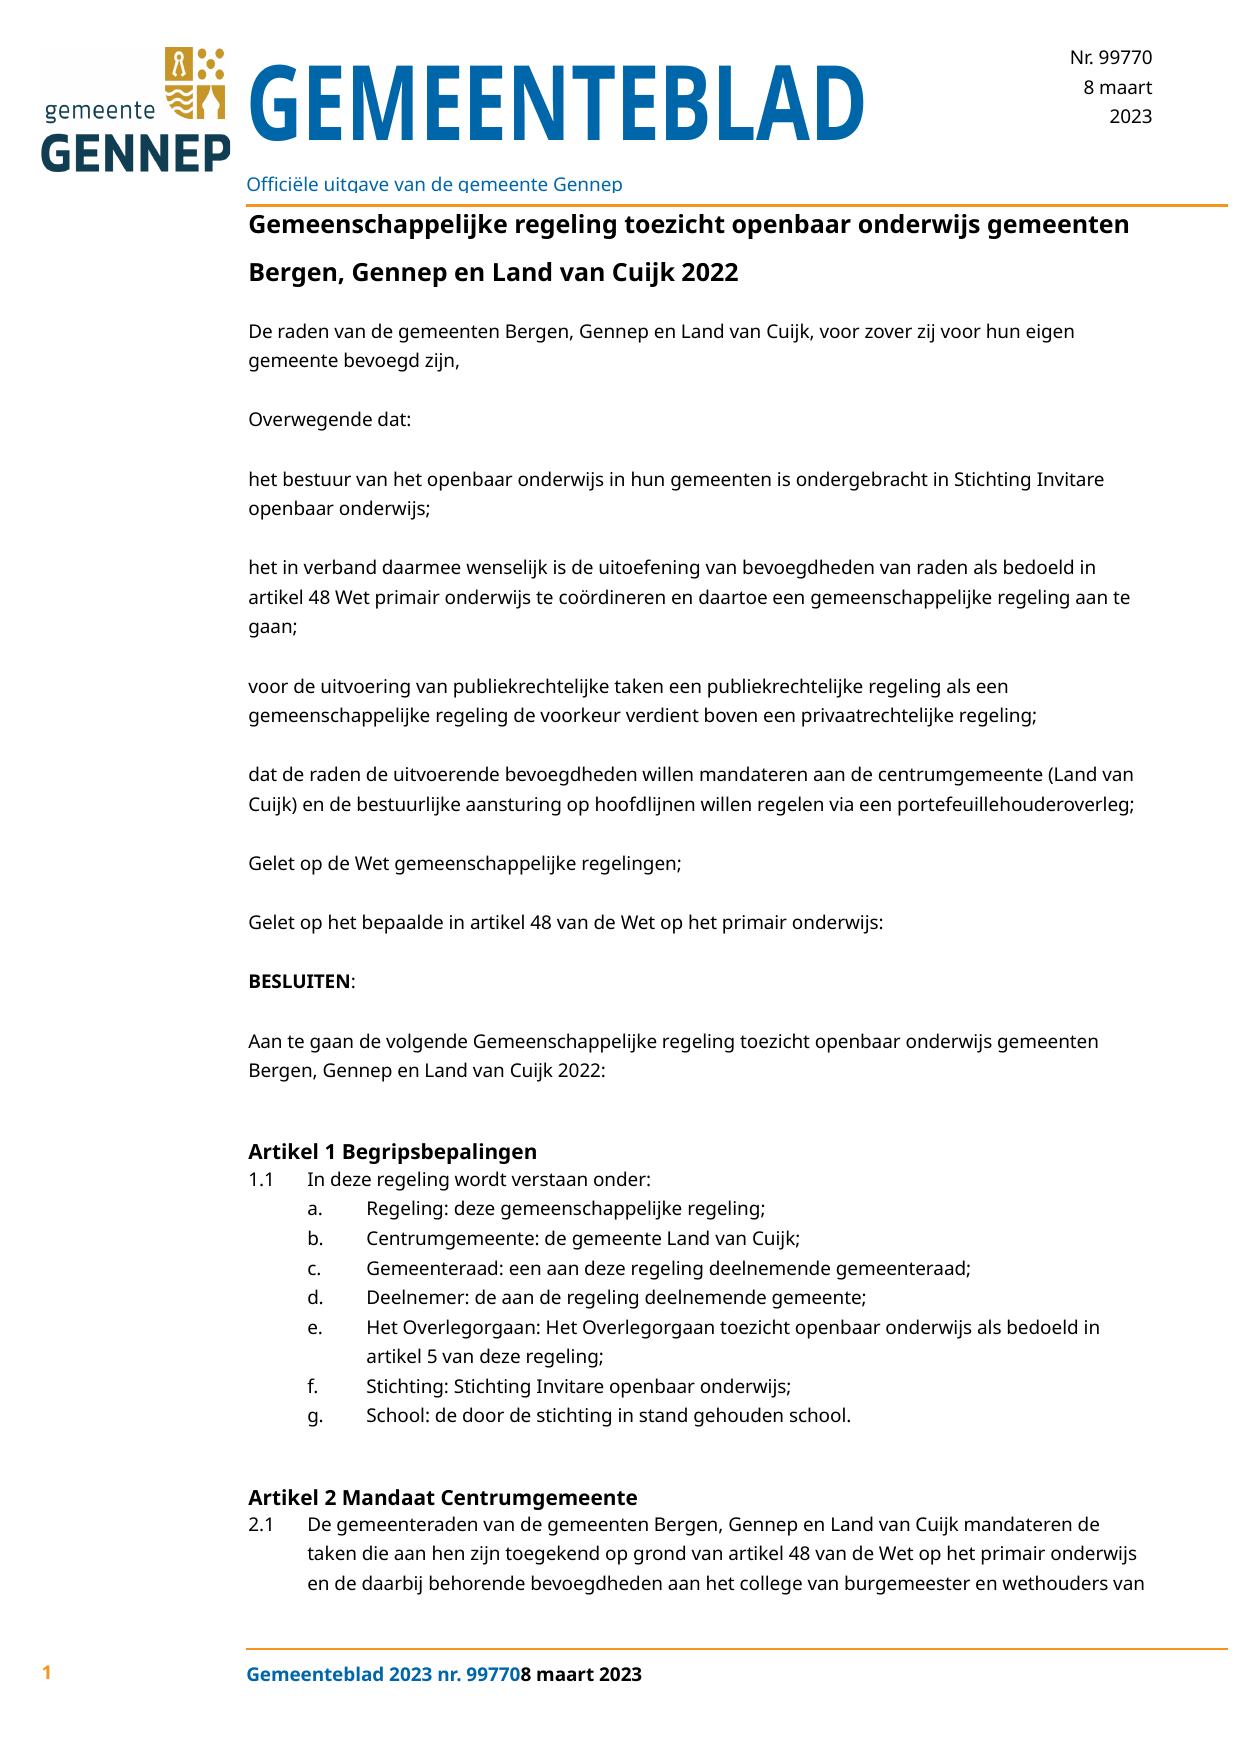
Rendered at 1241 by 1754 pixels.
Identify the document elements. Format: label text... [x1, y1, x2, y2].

text Gelet op de Wet gemeenschappelijke regelingen; [248, 850, 1152, 876]
list Stichting: Stichting Invitare openbaar onderwijs; [307, 1373, 1152, 1399]
text Artikel 1 Begripsbepalingen [248, 1137, 1152, 1166]
text De raden van de gemeenten Bergen, Gennep en Land van Cuijk, voor zover zij voor hun eigen gemeente bevoegd zijn, [248, 318, 1152, 373]
list Het Overlegorgaan: Het Overlegorgaan toezicht openbaar onderwijs als bedoeld in artikel 5 van deze regeling; [307, 1314, 1152, 1369]
list Gemeenteraad: een aan deze regeling deelnemende gemeenteraad; [307, 1255, 1152, 1280]
text Gelet op het bepaalde in artikel 48 van de Wet op het primair onderwijs: [248, 909, 1152, 935]
list Centrumgemeente: de gemeente Land van Cuijk; [307, 1225, 1152, 1251]
text BESLUITEN: [248, 969, 1152, 994]
list In deze regeling wordt verstaan onder: [248, 1166, 1152, 1192]
text Gemeenschappelijke regeling toezicht openbaar onderwijs gemeenten Bergen, Gennep en Land van Cuijk 2022 [248, 207, 1152, 288]
text het bestuur van het openbaar onderwijs in hun gemeenten is ondergebracht in Stichting Invitare openbaar onderwijs; [248, 466, 1152, 521]
list Regeling: deze gemeenschappelijke regeling; [307, 1196, 1152, 1221]
text Overwegende dat: [248, 407, 1152, 432]
list De gemeenteraden van de gemeenten Bergen, Gennep en Land van Cuijk mandateren de taken die aan hen zijn toegekend op grond van artikel 48 van de Wet op het primair onderwijs en de daarbij behorende bevoegdheden aan het college van burgemeester en wethouders van [248, 1511, 1152, 1596]
text Artikel 2 Mandaat Centrumgemeente [248, 1483, 1152, 1511]
text voor de uitvoering van publiekrechtelijke taken een publiekrechtelijke regeling als een gemeenschappelijke regeling de voorkeur verdient boven een privaatrechtelijke regeling; [248, 673, 1152, 728]
list Deelnemer: de aan de regeling deelnemende gemeente; [307, 1284, 1152, 1310]
text Aan te gaan de volgende Gemeenschappelijke regeling toezicht openbaar onderwijs gemeenten Bergen, Gennep en Land van Cuijk 2022: [248, 1028, 1152, 1083]
list School: de door de stichting in stand gehouden school. [307, 1403, 1152, 1428]
picture [41, 47, 231, 172]
text het in verband daarmee wenselijk is de uitoefening van bevoegdheden van raden als bedoeld in artikel 48 Wet primair onderwijs te coördineren en daartoe een gemeenschappelijke regeling aan te gaan; [248, 554, 1152, 639]
text dat de raden de uitvoerende bevoegdheden willen mandateren aan de centrumgemeente (Land van Cuijk) en de bestuurlijke aansturing op hoofdlijnen willen regelen via een portefeuillehouderoverleg; [248, 762, 1152, 817]
